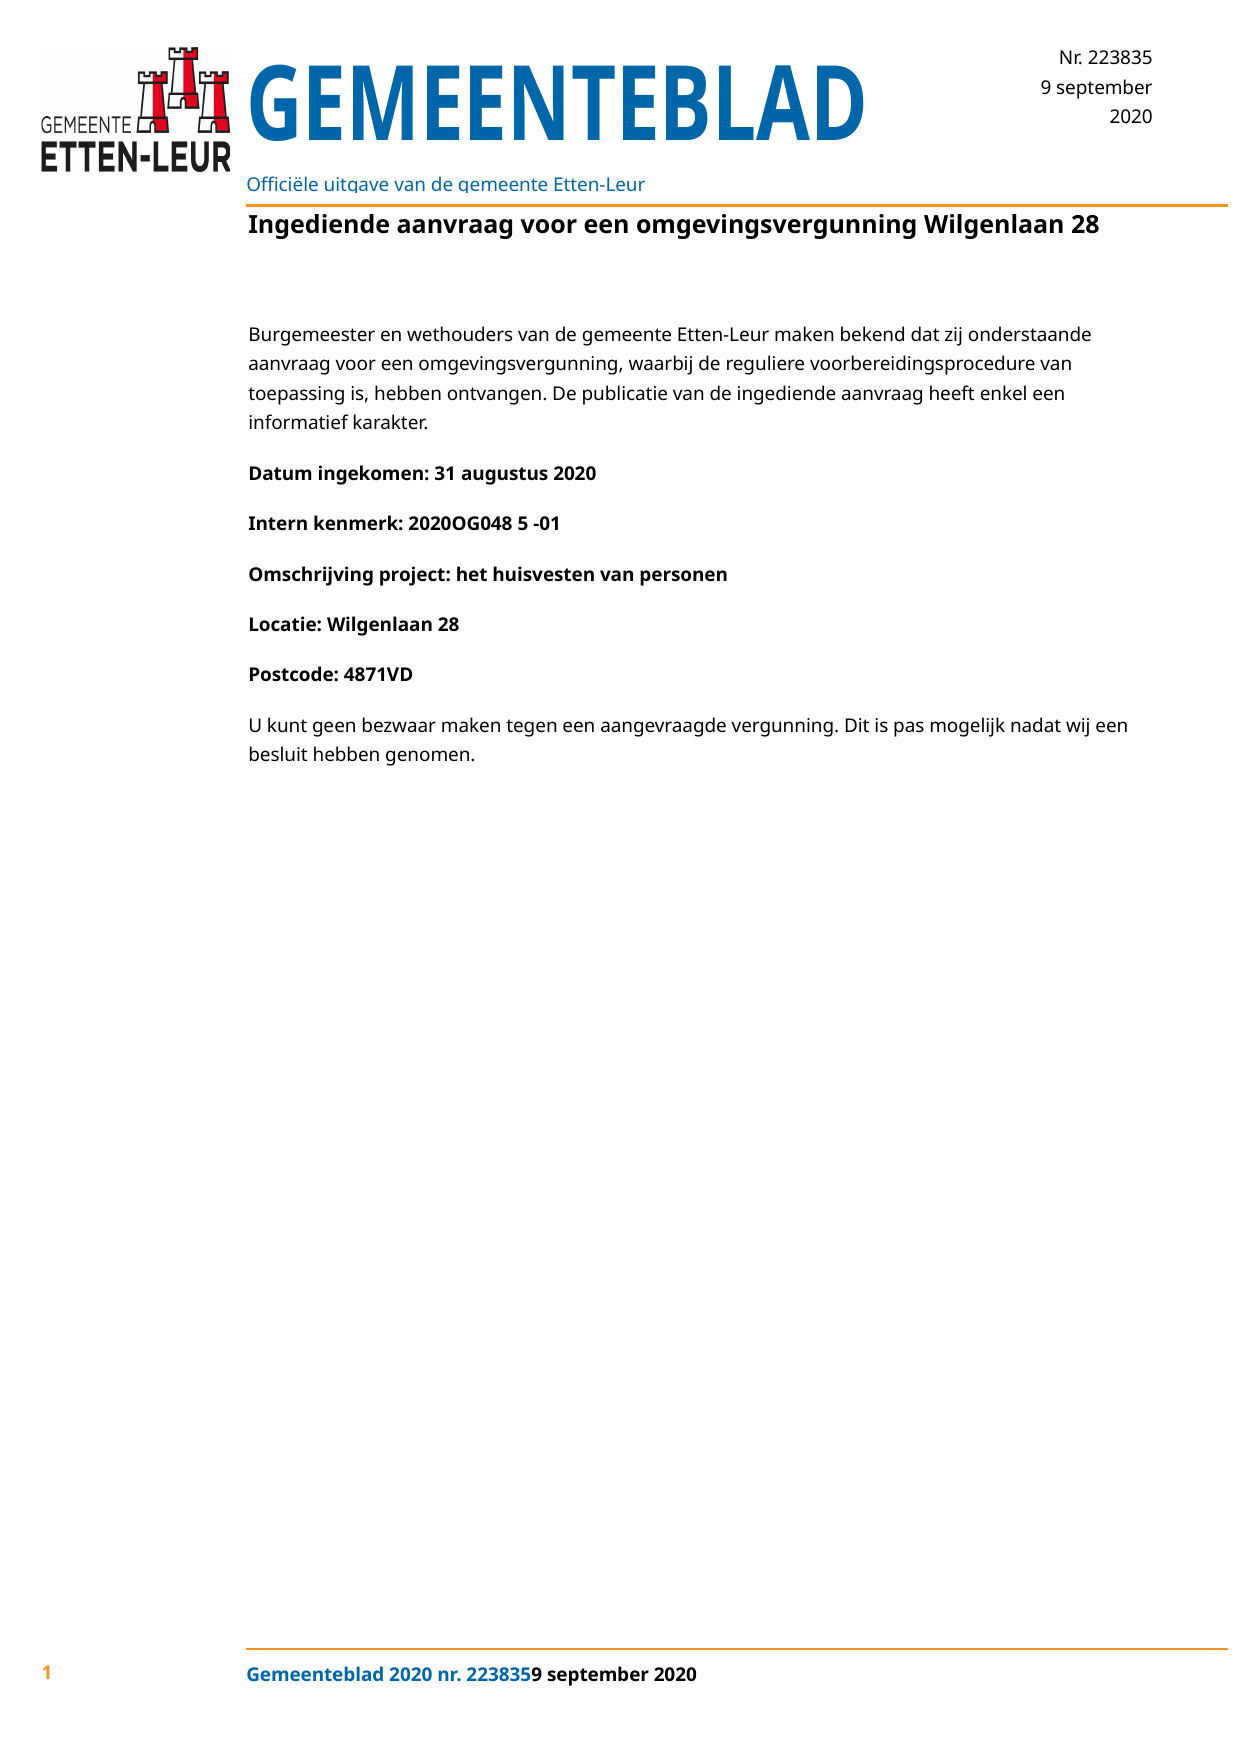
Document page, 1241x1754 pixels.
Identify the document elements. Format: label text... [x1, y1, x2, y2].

text Locatie: Wilgenlaan 28 [248, 611, 1152, 637]
text U kunt geen bezwaar maken tegen een aangevraagde vergunning. Dit is pas mogelijk nadat wij een besluit hebben genomen. [248, 712, 1152, 767]
text Datum ingekomen: 31 augustus 2020 [248, 460, 1152, 486]
text Intern kenmerk: 2020OG048 5 -01 [248, 510, 1152, 536]
text Burgemeester en wethouders van de gemeente Etten-Leur maken bekend dat zij onderstaande aanvraag voor een omgevingsvergunning, waarbij de reguliere voorbereidingsprocedure van toepassing is, hebben ontvangen. De publicatie van de ingediende aanvraag heeft enkel een informatief karakter. [248, 321, 1152, 435]
text Postcode: 4871VD [248, 662, 1152, 687]
text Ingediende aanvraag voor een omgevingsvergunning Wilgenlaan 28 [248, 207, 1152, 241]
picture [41, 47, 231, 172]
text Omschrijving project: het huisvesten van personen [248, 561, 1152, 586]
